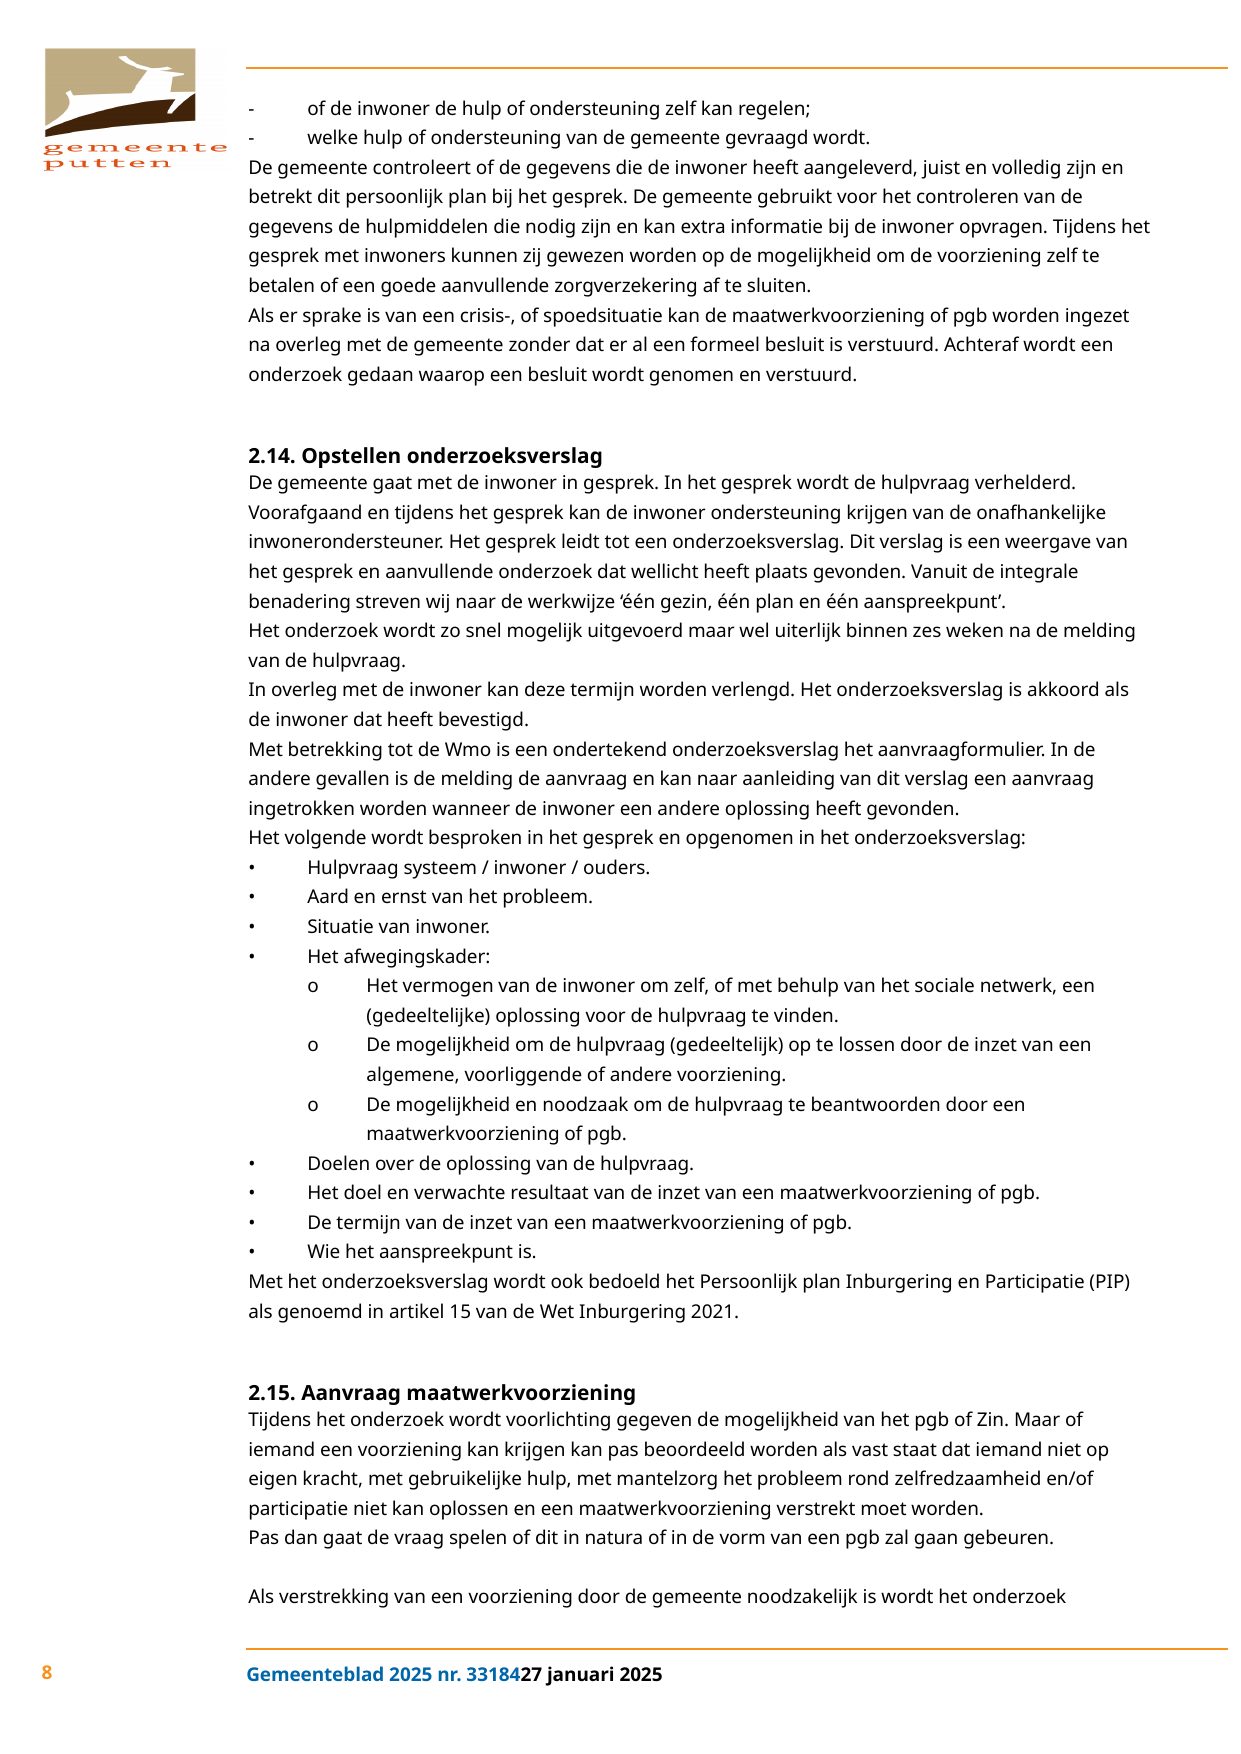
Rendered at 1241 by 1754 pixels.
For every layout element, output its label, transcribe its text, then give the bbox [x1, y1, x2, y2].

text 2.15. Aanvraag maatwerkvoorziening [248, 1378, 1152, 1406]
text Met betrekking tot de Wmo is een ondertekend onderzoeksverslag het aanvraagformulier. In de andere gevallen is de melding de aanvraag en kan naar aanleiding van dit verslag een aanvraag ingetrokken worden wanneer de inwoner een andere oplossing heeft gevonden. [248, 736, 1152, 821]
list Het doel en verwachte resultaat van de inzet van een maatwerkvoorziening of pgb. [248, 1179, 1152, 1205]
text 2.14. Opstellen onderzoeksverslag [248, 441, 1152, 469]
text Pas dan gaat de vraag spelen of dit in natura of in de vorm van een pgb zal gaan gebeuren. [248, 1524, 1152, 1550]
list Situatie van inwoner. [248, 913, 1152, 939]
list Doelen over de oplossing van de hulpvraag. [248, 1150, 1152, 1176]
list De mogelijkheid en noodzaak om de hulpvraag te beantwoorden door een maatwerkvoorziening of pgb. [307, 1091, 1152, 1146]
text Als er sprake is van een crisis-, of spoedsituatie kan de maatwerkvoorziening of pgb worden ingezet na overleg met de gemeente zonder dat er al een formeel besluit is verstuurd. Achteraf wordt een onderzoek gedaan waarop een besluit wordt genomen en verstuurd. [248, 302, 1152, 387]
list Hulpvraag systeem / inwoner / ouders. [248, 854, 1152, 880]
list Wie het aanspreekpunt is. [248, 1239, 1152, 1264]
list of de inwoner de hulp of ondersteuning zelf kan regelen; [248, 95, 1152, 121]
text Met het onderzoeksverslag wordt ook bedoeld het Persoonlijk plan Inburgering en Participatie (PIP) als genoemd in artikel 15 van de Wet Inburgering 2021. [248, 1268, 1152, 1323]
text Het volgende wordt besproken in het gesprek en opgenomen in het onderzoeksverslag: [248, 824, 1152, 850]
list Het vermogen van de inwoner om zelf, of met behulp van het sociale netwerk, een (gedeeltelijke) oplossing voor de hulpvraag te vinden. [307, 972, 1152, 1028]
text In overleg met de inwoner kan deze termijn worden verlengd. Het onderzoeksverslag is akkoord als de inwoner dat heeft bevestigd. [248, 677, 1152, 732]
text De gemeente controleert of de gegevens die de inwoner heeft aangeleverd, juist en volledig zijn en betrekt dit persoonlijk plan bij het gesprek. De gemeente gebruikt voor het controleren van de gegevens de hulpmiddelen die nodig zijn en kan extra informatie bij de inwoner opvragen. Tijdens het gesprek met inwoners kunnen zij gewezen worden op de mogelijkheid om de voorziening zelf te betalen of een goede aanvullende zorgverzekering af te sluiten. [248, 154, 1152, 298]
text Het onderzoek wordt zo snel mogelijk uitgevoerd maar wel uiterlijk binnen zes weken na de melding van de hulpvraag. [248, 617, 1152, 673]
text Als verstrekking van een voorziening door de gemeente noodzakelijk is wordt het onderzoek [248, 1584, 1152, 1609]
list De mogelijkheid om de hulpvraag (gedeeltelijk) op te lossen door de inzet van een algemene, voorliggende of andere voorziening. [307, 1032, 1152, 1087]
list De termijn van de inzet van een maatwerkvoorziening of pgb. [248, 1209, 1152, 1235]
list welke hulp of ondersteuning van de gemeente gevraagd wordt. [248, 124, 1152, 150]
list Aard en ernst van het probleem. [248, 884, 1152, 909]
list Het afwegingskader: [248, 943, 1152, 968]
picture [41, 47, 231, 172]
text Tijdens het onderzoek wordt voorlichting gegeven de mogelijkheid van het pgb of Zin. Maar of iemand een voorziening kan krijgen kan pas beoordeeld worden als vast staat dat iemand niet op eigen kracht, met gebruikelijke hulp, met mantelzorg het probleem rond zelfredzaamheid en/of participatie niet kan oplossen en een maatwerkvoorziening verstrekt moet worden. [248, 1406, 1152, 1521]
text De gemeente gaat met de inwoner in gesprek. In het gesprek wordt de hulpvraag verhelderd. Voorafgaand en tijdens het gesprek kan de inwoner ondersteuning krijgen van de onafhankelijke inwonerondersteuner. Het gesprek leidt tot een onderzoeksverslag. Dit verslag is een weergave van het gesprek en aanvullende onderzoek dat wellicht heeft plaats gevonden. Vanuit de integrale benadering streven wij naar de werkwijze ‘één gezin, één plan en één aanspreekpunt’. [248, 469, 1152, 613]
